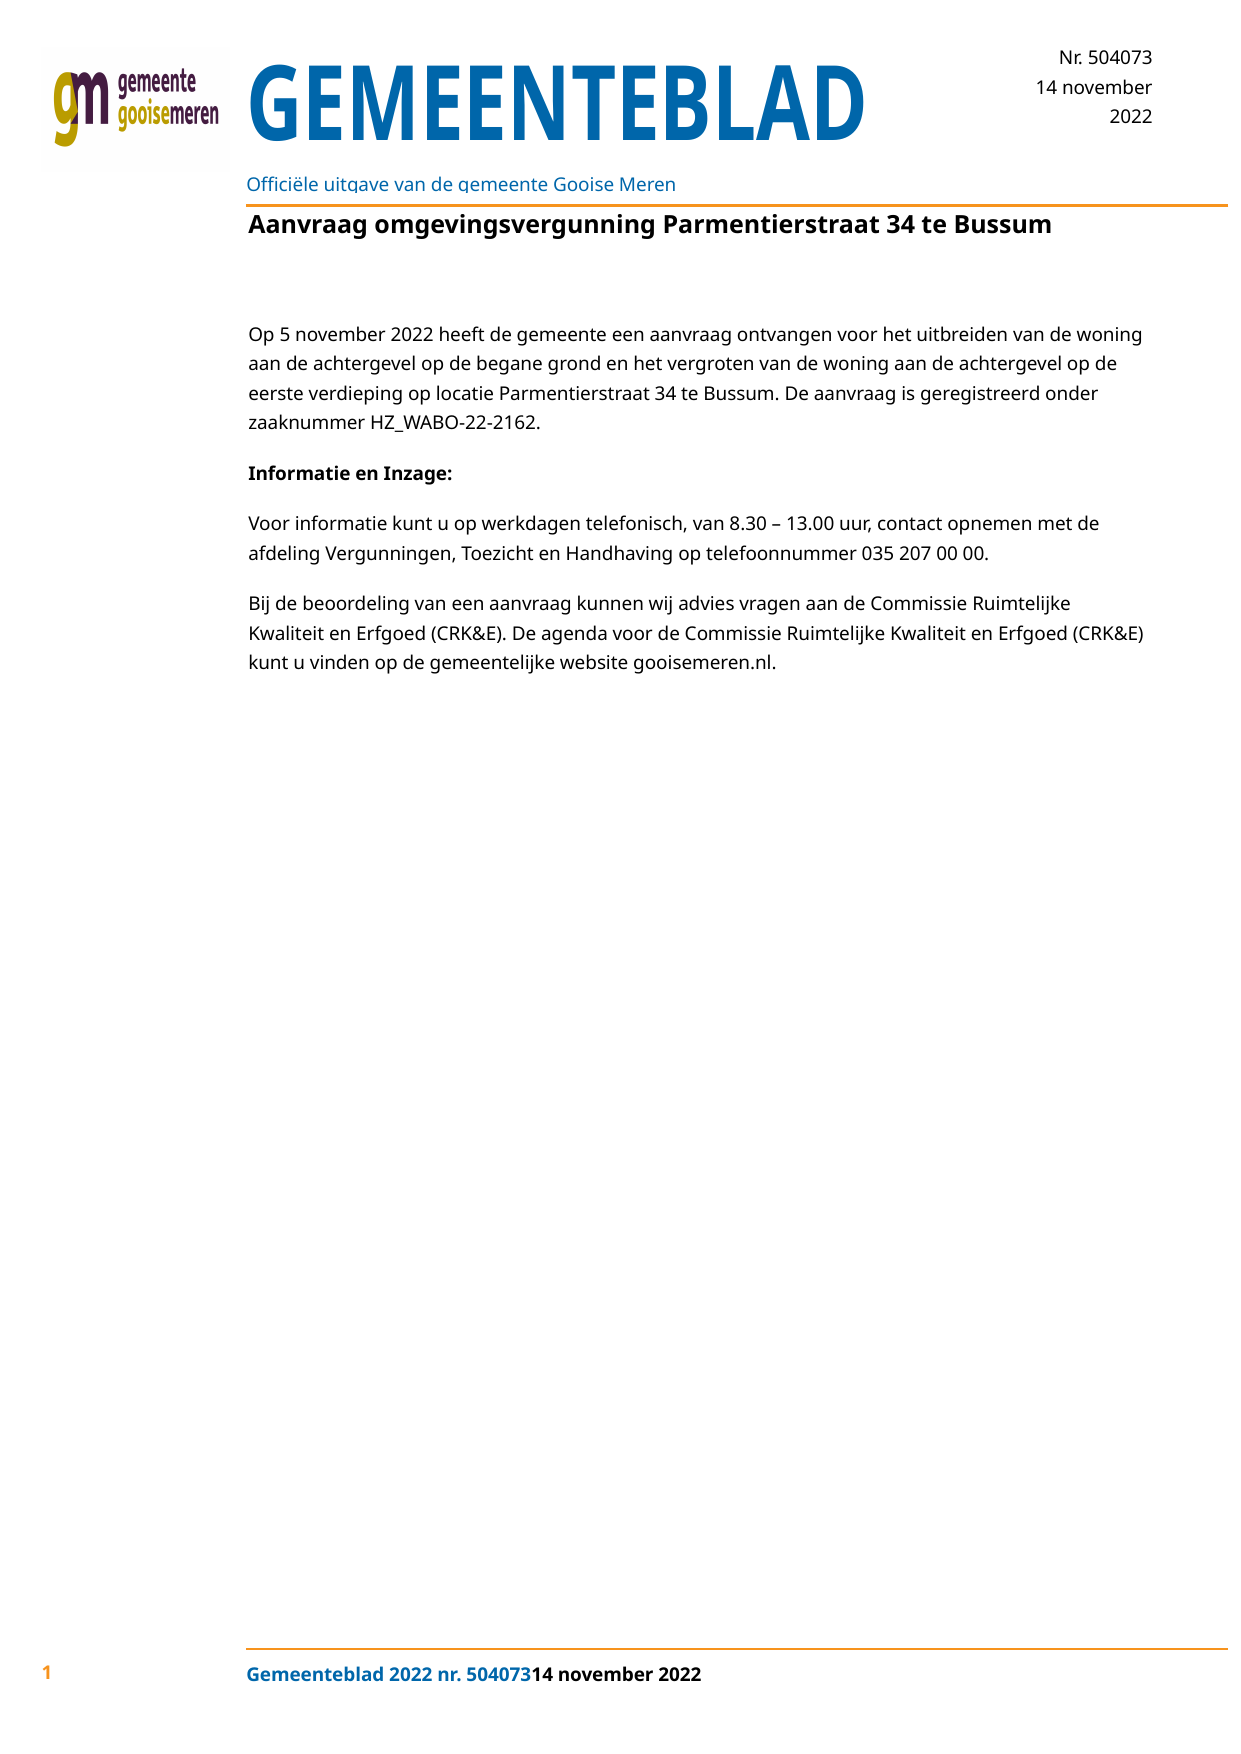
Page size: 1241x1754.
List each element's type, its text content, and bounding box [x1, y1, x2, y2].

text Aanvraag omgevingsvergunning Parmentierstraat 34 te Bussum [248, 207, 1152, 241]
text Informatie en Inzage: [248, 460, 1152, 486]
text Bij de beoordeling van een aanvraag kunnen wij advies vragen aan de Commissie Ruimtelijke Kwaliteit en Erfgoed (CRK&E). De agenda voor de Commissie Ruimtelijke Kwaliteit en Erfgoed (CRK&E) kunt u vinden op de gemeentelijke website gooisemeren.nl. [248, 590, 1152, 675]
text Voor informatie kunt u op werkdagen telefonisch, van 8.30 – 13.00 uur, contact opnemen met de afdeling Vergunningen, Toezicht en Handhaving op telefoonnummer 035 207 00 00. [248, 510, 1152, 566]
picture [41, 47, 231, 172]
text Op 5 november 2022 heeft de gemeente een aanvraag ontvangen voor het uitbreiden van de woning aan de achtergevel op de begane grond en het vergroten van de woning aan de achtergevel op de eerste verdieping op locatie Parmentierstraat 34 te Bussum. De aanvraag is geregistreerd onder zaaknummer HZ_WABO-22-2162. [248, 321, 1152, 435]
